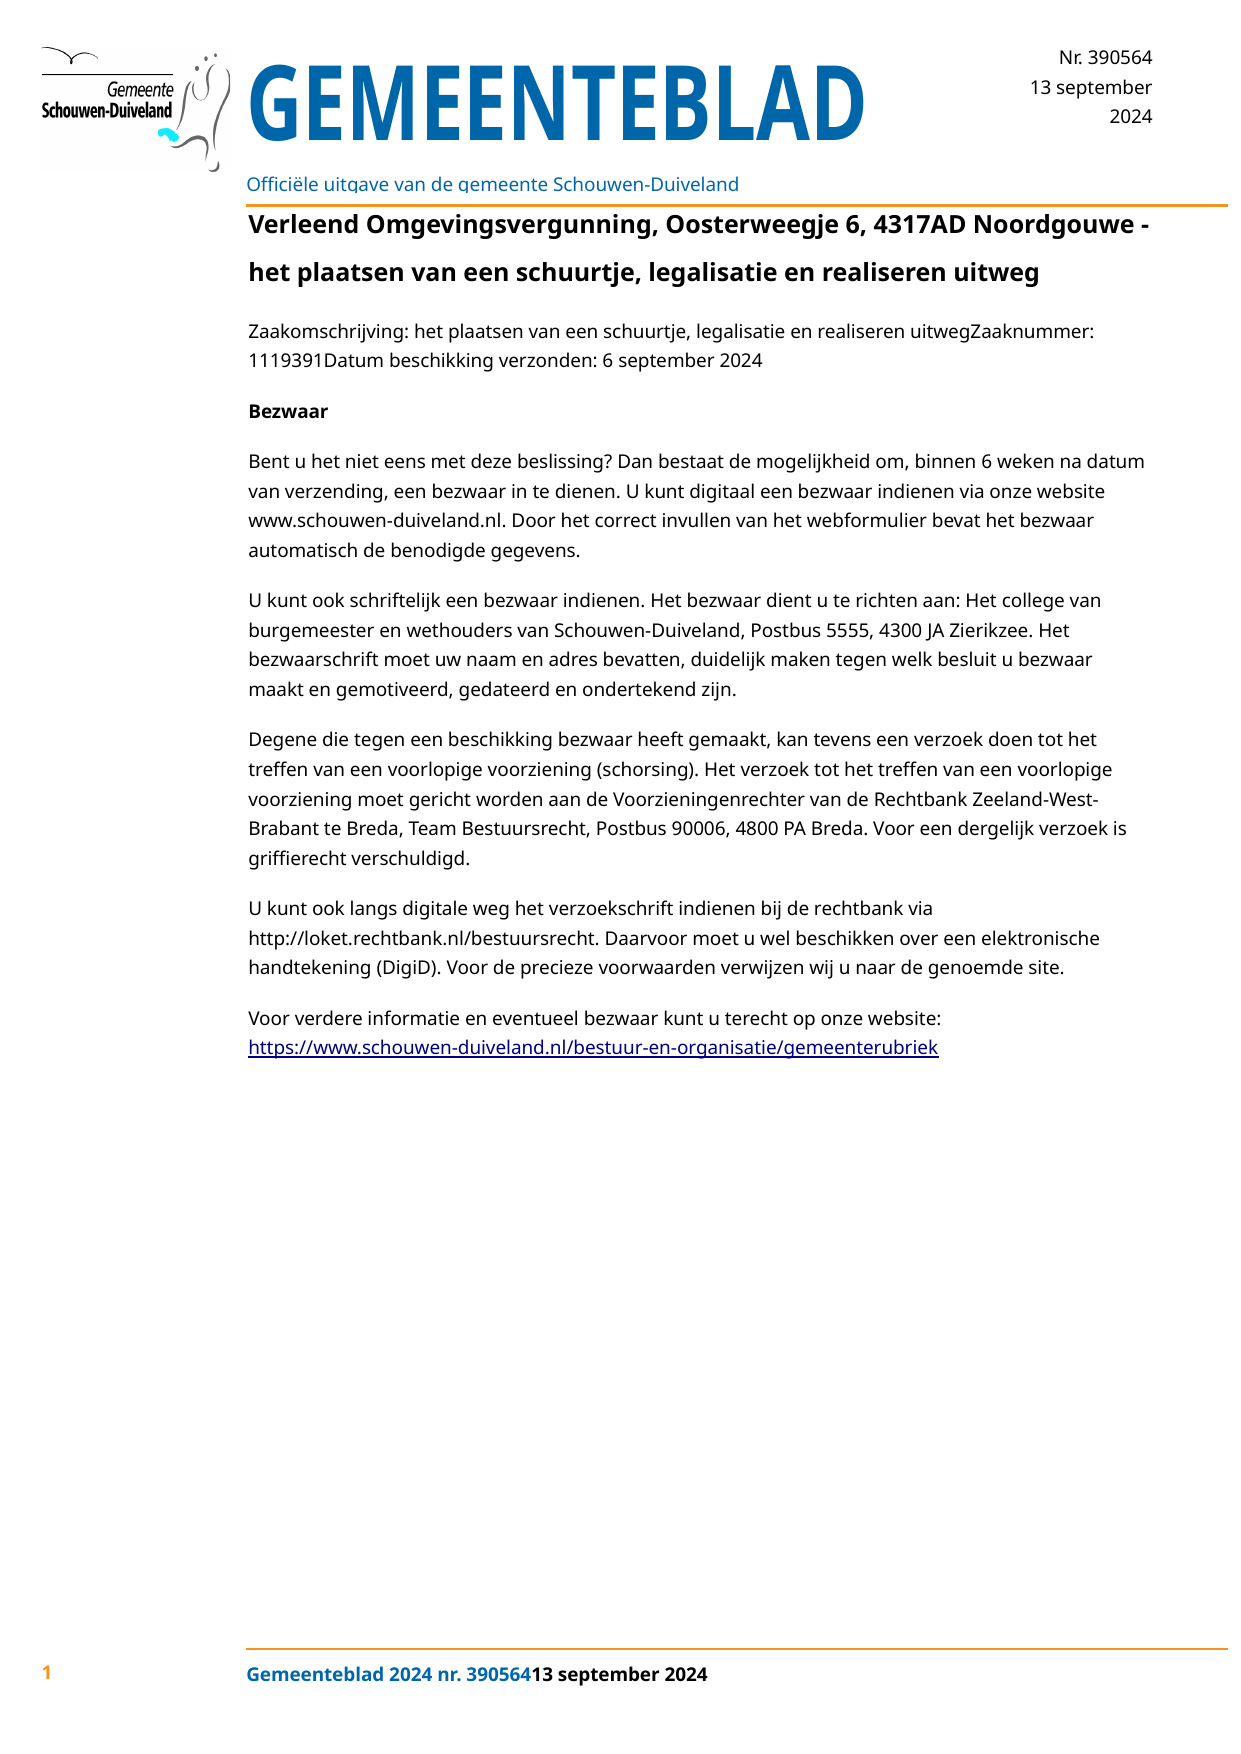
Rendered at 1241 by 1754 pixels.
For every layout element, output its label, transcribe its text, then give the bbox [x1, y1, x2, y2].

text Zaakomschrijving: het plaatsen van een schuurtje, legalisatie en realiseren uitwegZaaknummer: 1119391Datum beschikking verzonden: 6 september 2024 [248, 318, 1152, 373]
text Voor verdere informatie en eventueel bezwaar kunt u terecht op onze website: https://www.schouwen-duiveland.nl/bestuur-en-organisatie/gemeenterubriek [248, 1005, 1152, 1060]
text U kunt ook schriftelijk een bezwaar indienen. Het bezwaar dient u te richten aan: Het college van burgemeester en wethouders van Schouwen-Duiveland, Postbus 5555, 4300 JA Zierikzee. Het bezwaarschrift moet uw naam en adres bevatten, duidelijk maken tegen welk besluit u bezwaar maakt en gemotiveerd, gedateerd en ondertekend zijn. [248, 587, 1152, 702]
text Verleend Omgevingsvergunning, Oosterweegje 6, 4317AD Noordgouwe - het plaatsen van een schuurtje, legalisatie en realiseren uitweg [248, 207, 1152, 288]
text Bezwaar [248, 398, 1152, 424]
text U kunt ook langs digitale weg het verzoekschrift indienen bij de rechtbank via http://loket.rechtbank.nl/bestuursrecht. Daarvoor moet u wel beschikken over een elektronische handtekening (DigiD). Voor de precieze voorwaarden verwijzen wij u naar de genoemde site. [248, 895, 1152, 980]
text Bent u het niet eens met deze beslissing? Dan bestaat de mogelijkheid om, binnen 6 weken na datum van verzending, een bezwaar in te dienen. U kunt digitaal een bezwaar indienen via onze website www.schouwen-duiveland.nl. Door het correct invullen van het webformulier bevat het bezwaar automatisch de benodigde gegevens. [248, 448, 1152, 563]
picture [41, 47, 231, 172]
text Degene die tegen een beschikking bezwaar heeft gemaakt, kan tevens een verzoek doen tot het treffen van een voorlopige voorziening (schorsing). Het verzoek tot het treffen van een voorlopige voorziening moet gericht worden aan de Voorzieningenrechter van de Rechtbank Zeeland-West-Brabant te Breda, Team Bestuursrecht, Postbus 90006, 4800 PA Breda. Voor een dergelijk verzoek is griffierecht verschuldigd. [248, 727, 1152, 871]
